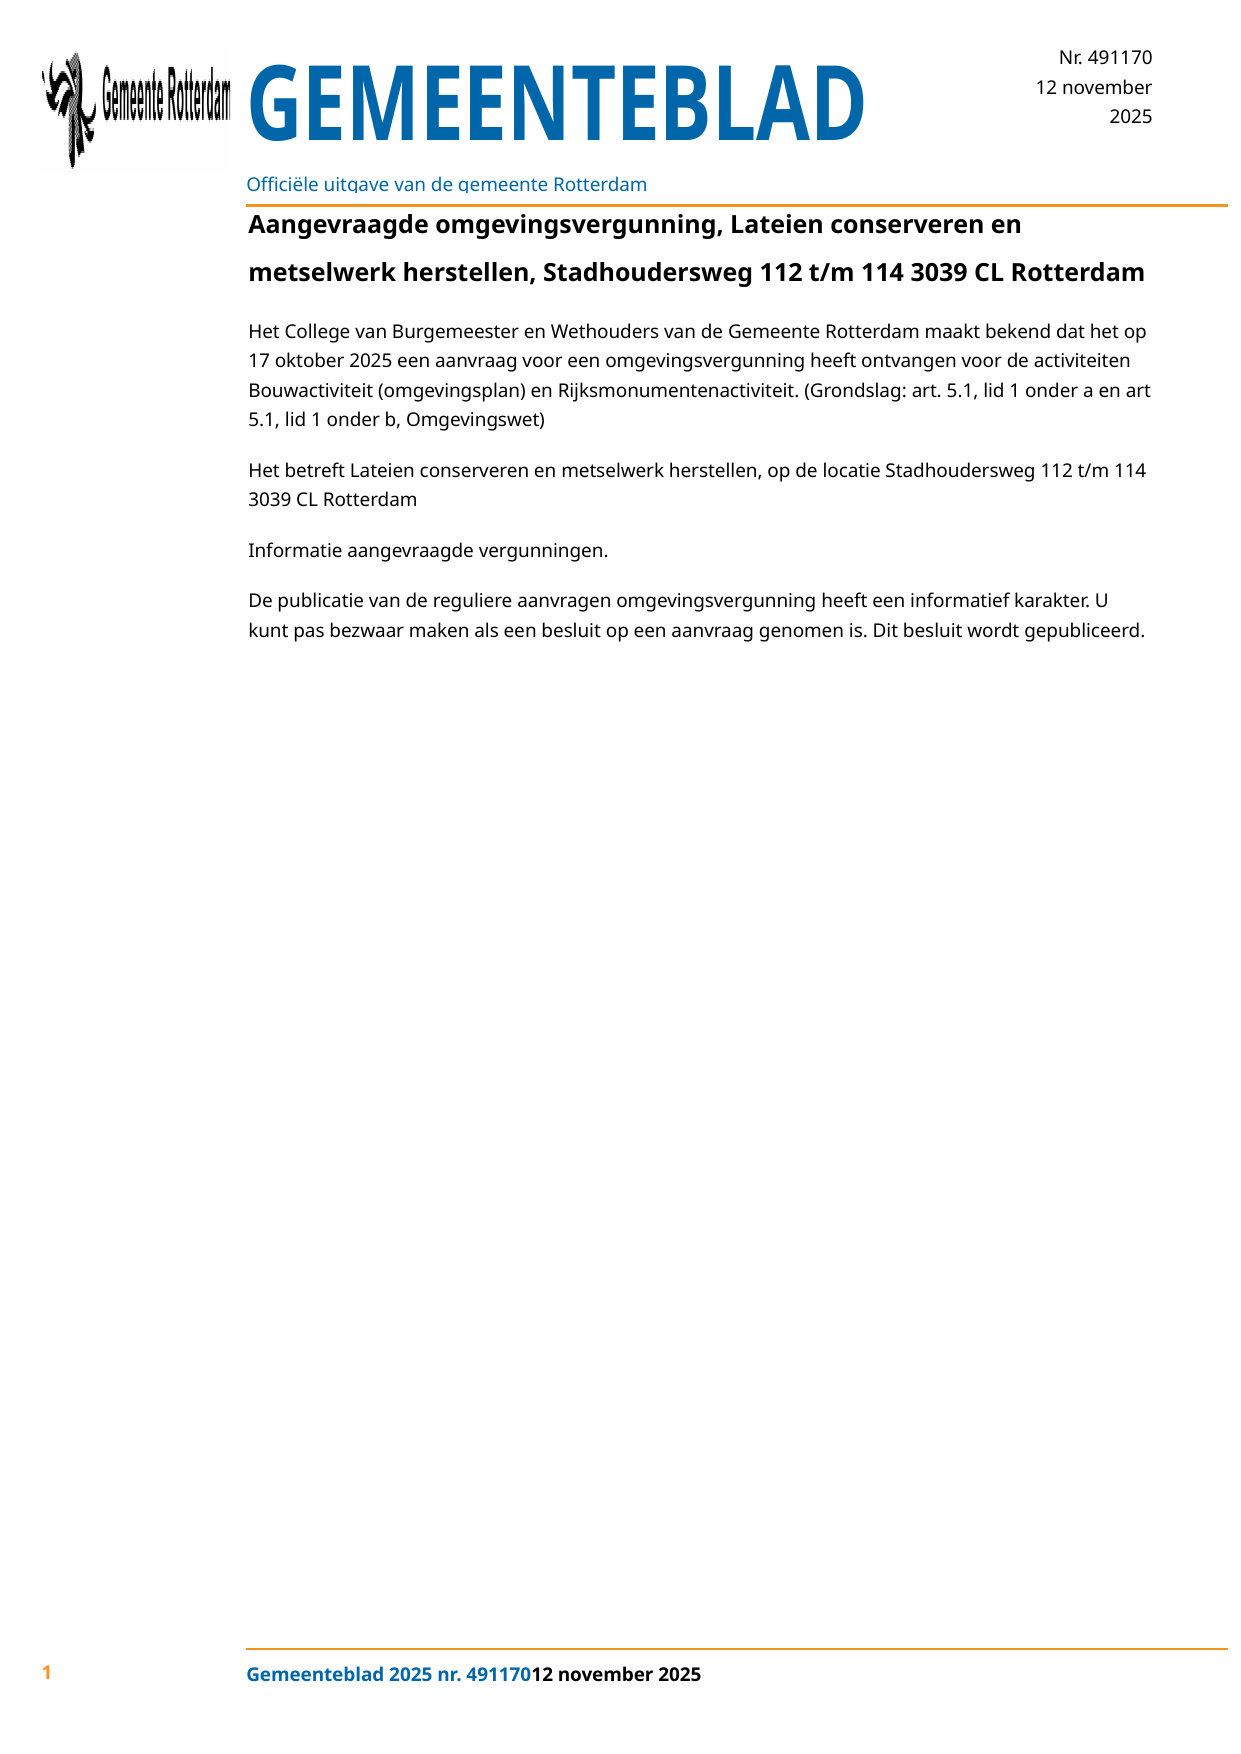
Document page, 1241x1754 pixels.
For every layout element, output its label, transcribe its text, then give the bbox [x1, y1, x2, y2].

text Informatie aangevraagde vergunningen. [248, 537, 1152, 563]
picture [41, 47, 231, 172]
text Het College van Burgemeester en Wethouders van de Gemeente Rotterdam maakt bekend dat het op 17 oktober 2025 een aanvraag voor een omgevingsvergunning heeft ontvangen voor de activiteiten Bouwactiviteit (omgevingsplan) en Rijksmonumentenactiviteit. (Grondslag: art. 5.1, lid 1 onder a en art 5.1, lid 1 onder b, Omgevingswet) [248, 318, 1152, 432]
text Aangevraagde omgevingsvergunning, Lateien conserveren en metselwerk herstellen, Stadhoudersweg 112 t/m 114 3039 CL Rotterdam [248, 207, 1152, 288]
text Het betreft Lateien conserveren en metselwerk herstellen, op de locatie Stadhoudersweg 112 t/m 114 3039 CL Rotterdam [248, 457, 1152, 512]
text De publicatie van de reguliere aanvragen omgevingsvergunning heeft een informatief karakter. U kunt pas bezwaar maken als een besluit op een aanvraag genomen is. Dit besluit wordt gepubliceerd. [248, 587, 1152, 643]
